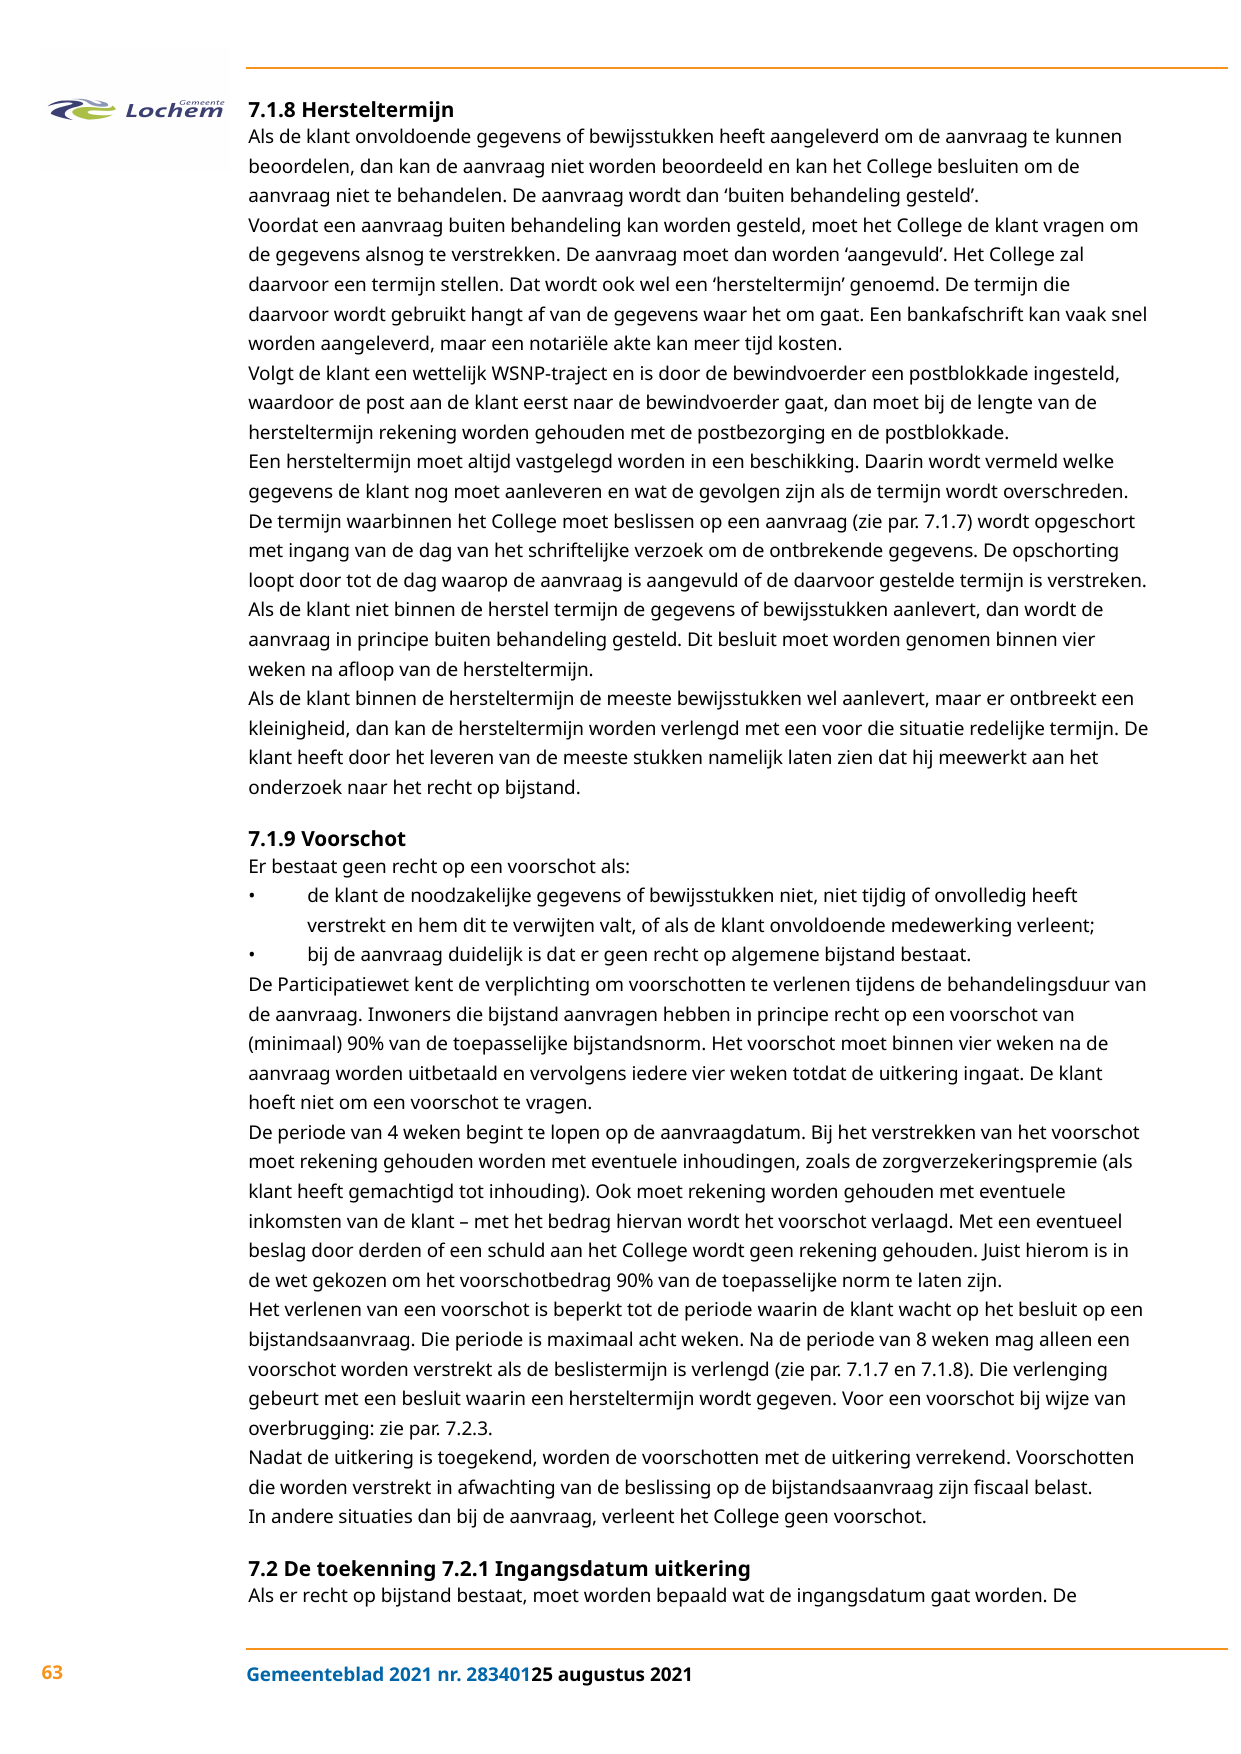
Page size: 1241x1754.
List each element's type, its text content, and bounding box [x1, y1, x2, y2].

text In andere situaties dan bij de aanvraag, verleent het College geen voorschot. [248, 1504, 1152, 1529]
text Als de klant binnen de hersteltermijn de meeste bewijsstukken wel aanlevert, maar er ontbreekt een kleinigheid, dan kan de hersteltermijn worden verlengd met een voor die situatie redelijke termijn. De klant heeft door het leveren van de meeste stukken namelijk laten zien dat hij meewerkt aan het onderzoek naar het recht op bijstand. [248, 685, 1152, 800]
list bij de aanvraag duidelijk is dat er geen recht op algemene bijstand bestaat. [248, 942, 1152, 967]
text De periode van 4 weken begint te lopen op de aanvraagdatum. Bij het verstrekken van het voorschot moet rekening gehouden worden met eventuele inhoudingen, zoals de zorgverzekeringspremie (als klant heeft gemachtigd tot inhouding). Ook moet rekening worden gehouden met eventuele inkomsten van de klant – met het bedrag hiervan wordt het voorschot verlaagd. Met een eventueel beslag door derden of een schuld aan het College wordt geen rekening gehouden. Juist hierom is in de wet gekozen om het voorschotbedrag 90% van de toepasselijke norm te laten zijn. [248, 1119, 1152, 1293]
picture [41, 47, 231, 172]
text Als de klant onvoldoende gegevens of bewijsstukken heeft aangeleverd om de aanvraag te kunnen beoordelen, dan kan de aanvraag niet worden beoordeeld en kan het College besluiten om de aanvraag niet te behandelen. De aanvraag wordt dan ‘buiten behandeling gesteld’. [248, 123, 1152, 208]
text 7.2 De toekenning 7.2.1 Ingangsdatum uitkering [248, 1554, 1152, 1583]
text De termijn waarbinnen het College moet beslissen op een aanvraag (zie par. 7.1.7) wordt opgeschort met ingang van de dag van het schriftelijke verzoek om de ontbrekende gegevens. De opschorting loopt door tot de dag waarop de aanvraag is aangevuld of de daarvoor gestelde termijn is verstreken. Als de klant niet binnen de herstel termijn de gegevens of bewijsstukken aanlevert, dan wordt de aanvraag in principe buiten behandeling gesteld. Dit besluit moet worden genomen binnen vier weken na afloop van de hersteltermijn. [248, 508, 1152, 681]
text 7.1.9 Voorschot [248, 824, 1152, 853]
text Voordat een aanvraag buiten behandeling kan worden gesteld, moet het College de klant vragen om de gegevens alsnog te verstrekken. De aanvraag moet dan worden ‘aangevuld’. Het College zal daarvoor een termijn stellen. Dat wordt ook wel een ‘hersteltermijn’ genoemd. De termijn die daarvoor wordt gebruikt hangt af van de gegevens waar het om gaat. Een bankafschrift kan vaak snel worden aangeleverd, maar een notariële akte kan meer tijd kosten. [248, 212, 1152, 356]
text 7.1.8 Hersteltermijn [248, 95, 1152, 123]
text Een hersteltermijn moet altijd vastgelegd worden in een beschikking. Daarin wordt vermeld welke gegevens de klant nog moet aanleveren en wat de gevolgen zijn als de termijn wordt overschreden. [248, 449, 1152, 504]
text Als er recht op bijstand bestaat, moet worden bepaald wat de ingangsdatum gaat worden. De [248, 1583, 1152, 1608]
text Volgt de klant een wettelijk WSNP-traject en is door de bewindvoerder een postblokkade ingesteld, waardoor de post aan de klant eerst naar de bewindvoerder gaat, dan moet bij de lengte van de hersteltermijn rekening worden gehouden met de postbezorging en de postblokkade. [248, 360, 1152, 445]
text Er bestaat geen recht op een voorschot als: [248, 853, 1152, 879]
text Nadat de uitkering is toegekend, worden de voorschotten met de uitkering verrekend. Voorschotten die worden verstrekt in afwachting van de beslissing op de bijstandsaanvraag zijn fiscaal belast. [248, 1444, 1152, 1500]
list de klant de noodzakelijke gegevens of bewijsstukken niet, niet tijdig of onvolledig heeft verstrekt en hem dit te verwijten valt, of als de klant onvoldoende medewerking verleent; [248, 882, 1152, 938]
text De Participatiewet kent de verplichting om voorschotten te verlenen tijdens de behandelingsduur van de aanvraag. Inwoners die bijstand aanvragen hebben in principe recht op een voorschot van (minimaal) 90% van de toepasselijke bijstandsnorm. Het voorschot moet binnen vier weken na de aanvraag worden uitbetaald en vervolgens iedere vier weken totdat de uitkering ingaat. De klant hoeft niet om een voorschot te vragen. [248, 971, 1152, 1115]
text Het verlenen van een voorschot is beperkt tot de periode waarin de klant wacht op het besluit op een bijstandsaanvraag. Die periode is maximaal acht weken. Na de periode van 8 weken mag alleen een voorschot worden verstrekt als de beslistermijn is verlengd (zie par. 7.1.7 en 7.1.8). Die verlenging gebeurt met een besluit waarin een hersteltermijn wordt gegeven. Voor een voorschot bij wijze van overbrugging: zie par. 7.2.3. [248, 1297, 1152, 1441]
